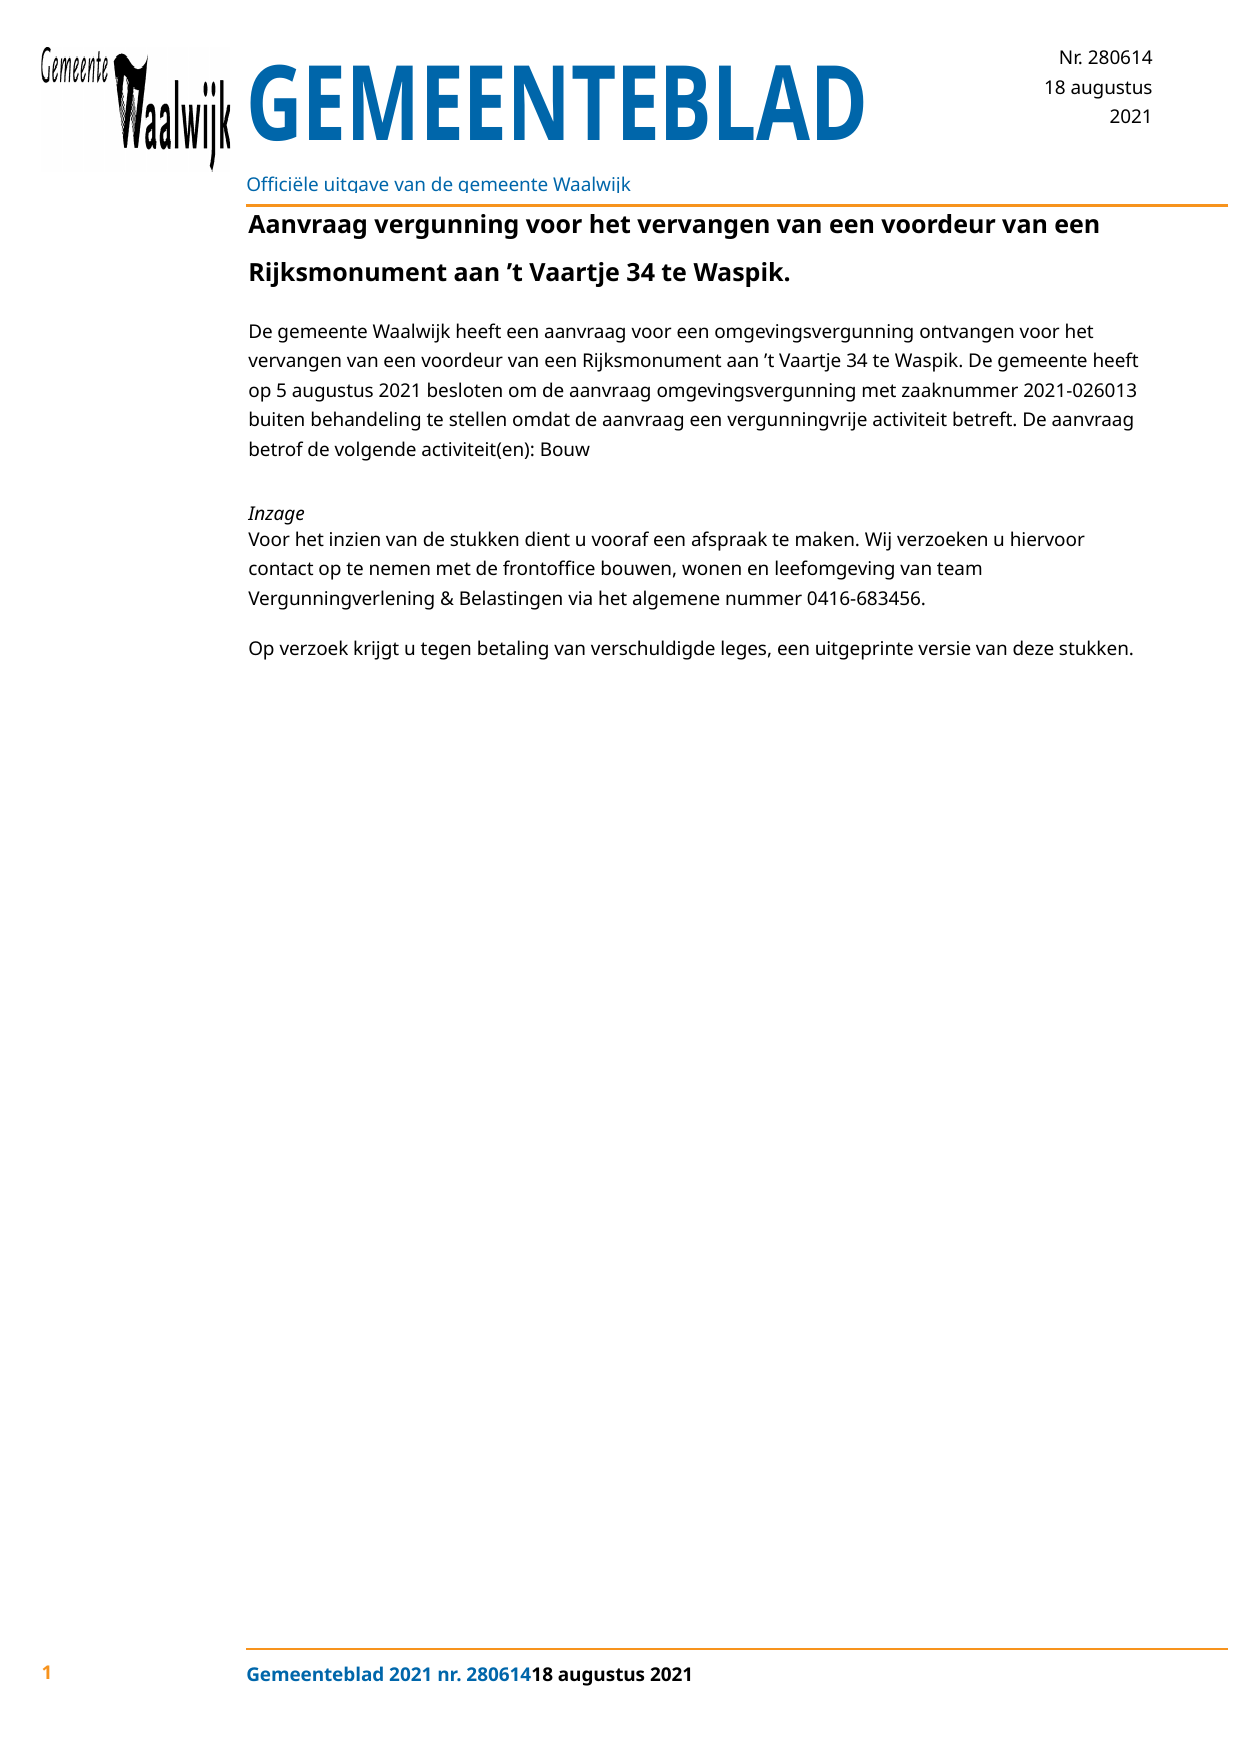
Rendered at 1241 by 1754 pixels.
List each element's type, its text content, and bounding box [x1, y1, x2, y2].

text Op verzoek krijgt u tegen betaling van verschuldigde leges, een uitgeprinte versie van deze stukken. [248, 636, 1152, 661]
text Aanvraag vergunning voor het vervangen van een voordeur van een Rijksmonument aan ’t Vaartje 34 te Waspik. [248, 207, 1152, 288]
text Voor het inzien van de stukken dient u vooraf een afspraak te maken. Wij verzoeken u hiervoor contact op te nemen met de frontoffice bouwen, wonen en leefomgeving van team Vergunningverlening & Belastingen via het algemene nummer 0416-683456. [248, 526, 1152, 611]
text De gemeente Waalwijk heeft een aanvraag voor een omgevingsvergunning ontvangen voor het vervangen van een voordeur van een Rijksmonument aan ’t Vaartje 34 te Waspik. De gemeente heeft op 5 augustus 2021 besloten om de aanvraag omgevingsvergunning met zaaknummer 2021-026013 buiten behandeling te stellen omdat de aanvraag een vergunningvrije activiteit betreft. De aanvraag betrof de volgende activiteit(en): Bouw [248, 318, 1152, 462]
text Inzage [248, 500, 1152, 526]
picture [41, 47, 231, 172]
